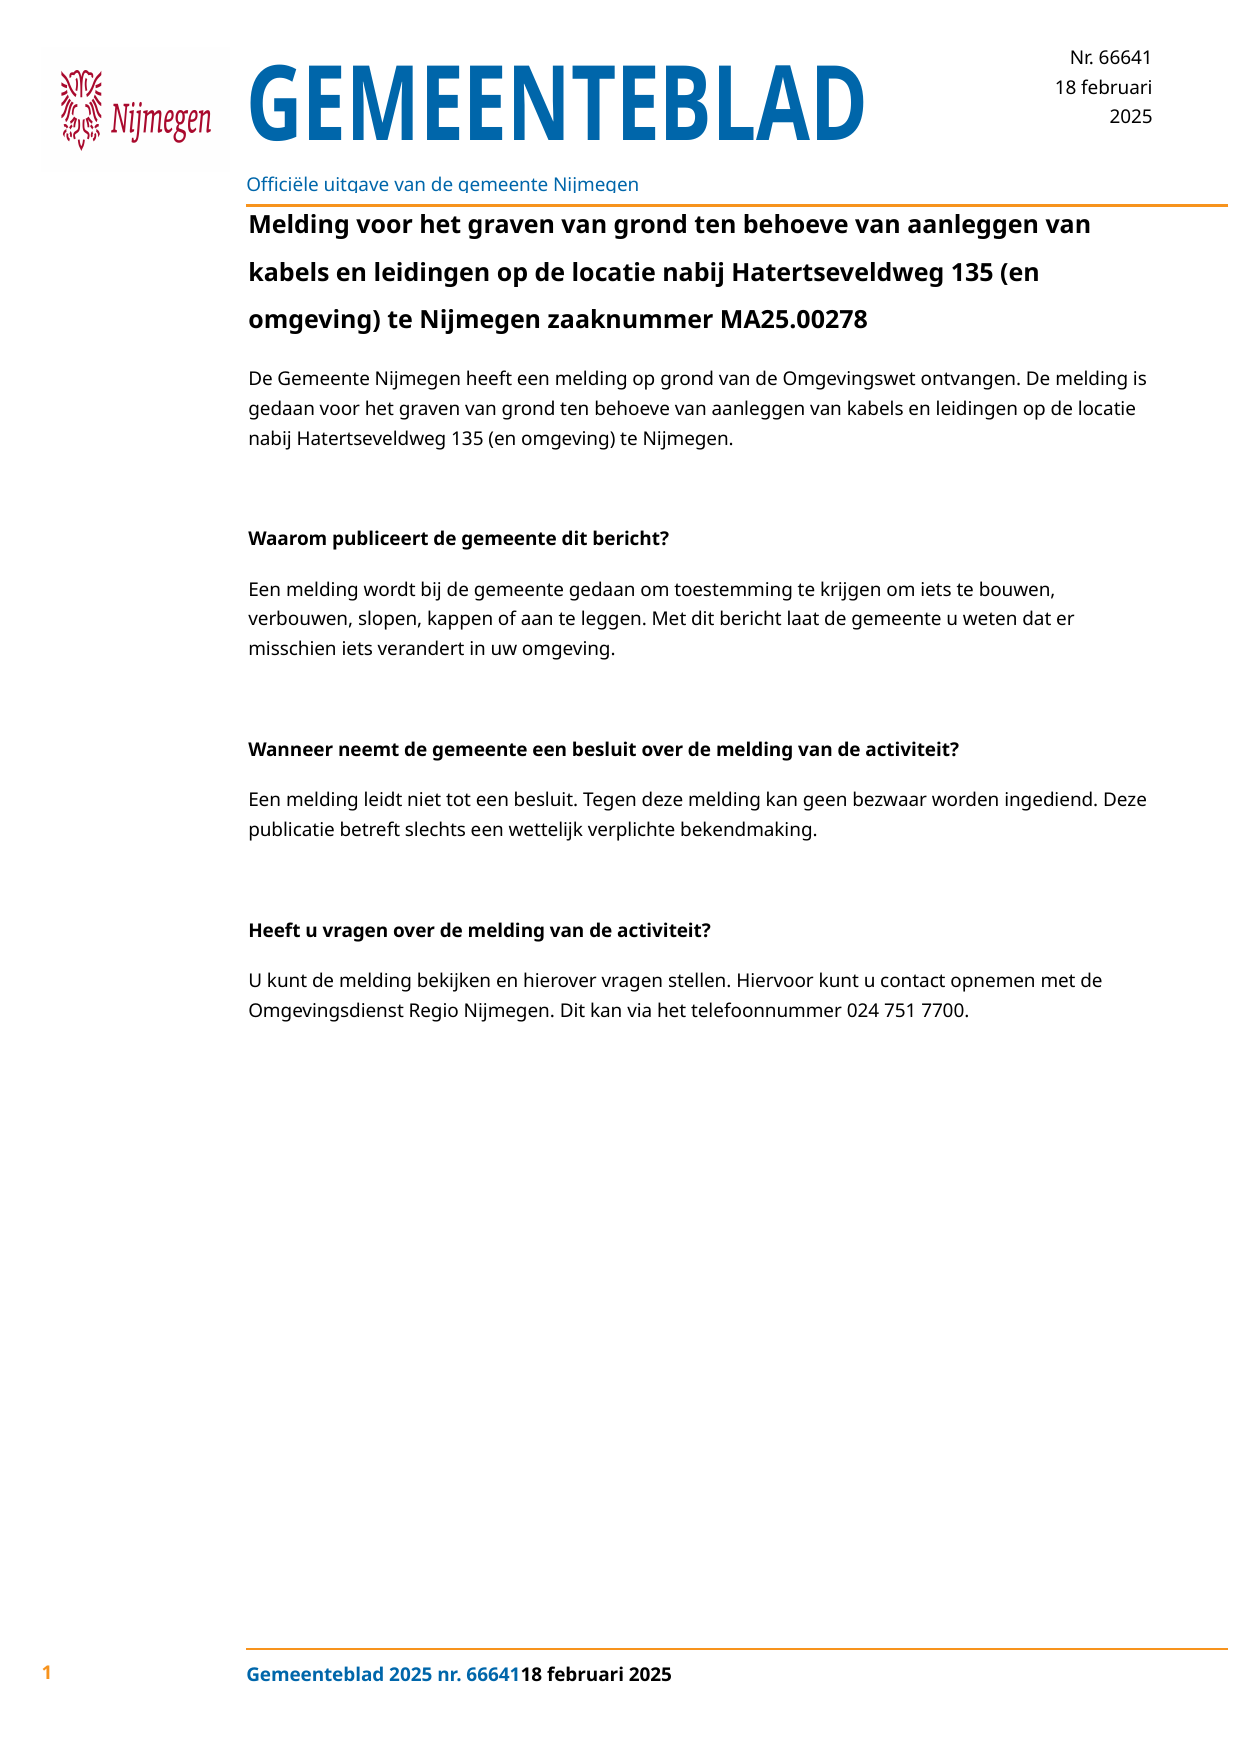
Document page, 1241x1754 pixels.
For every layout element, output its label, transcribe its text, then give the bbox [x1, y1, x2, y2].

picture [41, 47, 231, 172]
text Wanneer neemt de gemeente een besluit over de melding van de activiteit? [248, 736, 1152, 762]
text De Gemeente Nijmegen heeft een melding op grond van de Omgevingswet ontvangen. De melding is gedaan voor het graven van grond ten behoeve van aanleggen van kabels en leidingen op de locatie nabij Hatertseveldweg 135 (en omgeving) te Nijmegen. [248, 366, 1152, 450]
text U kunt de melding bekijken en hierover vragen stellen. Hiervoor kunt u contact opnemen met de Omgevingsdienst Regio Nijmegen. Dit kan via het telefoonnummer 024 751 7700. [248, 967, 1152, 1022]
text Een melding wordt bij de gemeente gedaan om toestemming te krijgen om iets te bouwen, verbouwen, slopen, kappen of aan te leggen. Met dit bericht laat de gemeente u weten dat er misschien iets verandert in uw omgeving. [248, 576, 1152, 661]
text Waarom publiceert de gemeente dit bericht? [248, 526, 1152, 551]
text Een melding leidt niet tot een besluit. Tegen deze melding kan geen bezwaar worden ingediend. Deze publicatie betreft slechts een wettelijk verplichte bekendmaking. [248, 786, 1152, 842]
text Melding voor het graven van grond ten behoeve van aanleggen van kabels en leidingen op de locatie nabij Hatertseveldweg 135 (en omgeving) te Nijmegen zaaknummer MA25.00278 [248, 207, 1152, 336]
text Heeft u vragen over de melding van de activiteit? [248, 917, 1152, 942]
